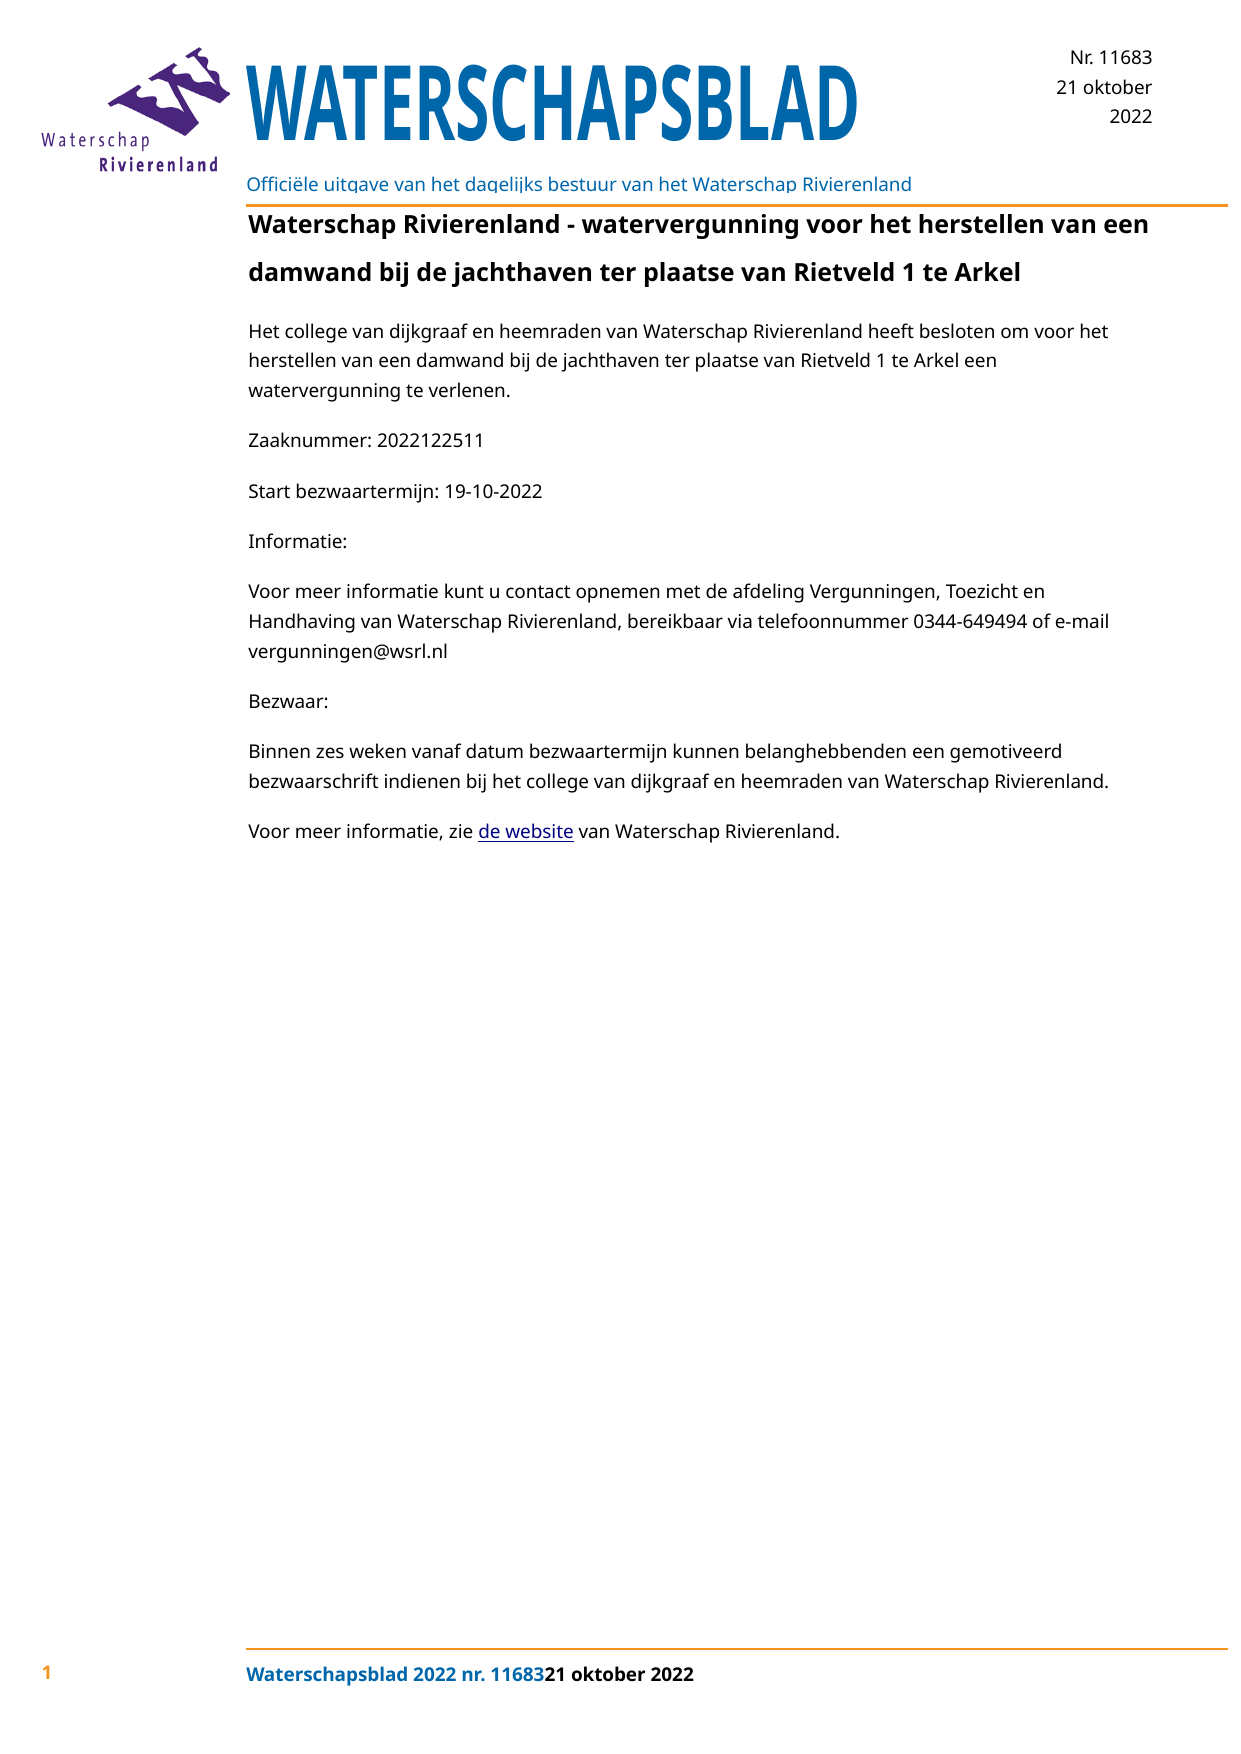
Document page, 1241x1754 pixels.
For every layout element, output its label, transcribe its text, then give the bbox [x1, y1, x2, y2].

text Binnen zes weken vanaf datum bezwaartermijn kunnen belanghebbenden een gemotiveerd bezwaarschrift indienen bij het college van dijkgraaf en heemraden van Waterschap Rivierenland. [248, 739, 1152, 794]
text Voor meer informatie, zie de website van Waterschap Rivierenland. [248, 819, 1152, 844]
text Bezwaar: [248, 688, 1152, 714]
text Waterschap Rivierenland - watervergunning voor het herstellen van een damwand bij de jachthaven ter plaatse van Rietveld 1 te Arkel [248, 207, 1152, 288]
text Informatie: [248, 528, 1152, 554]
picture [41, 47, 231, 172]
text Zaaknummer: 2022122511 [248, 427, 1152, 453]
text Het college van dijkgraaf en heemraden van Waterschap Rivierenland heeft besloten om voor het herstellen van een damwand bij de jachthaven ter plaatse van Rietveld 1 te Arkel een watervergunning te verlenen. [248, 318, 1152, 403]
text Voor meer informatie kunt u contact opnemen met de afdeling Vergunningen, Toezicht en Handhaving van Waterschap Rivierenland, bereikbaar via telefoonnummer 0344-649494 of e-mail vergunningen@wsrl.nl [248, 579, 1152, 664]
text Start bezwaartermijn: 19-10-2022 [248, 478, 1152, 504]
